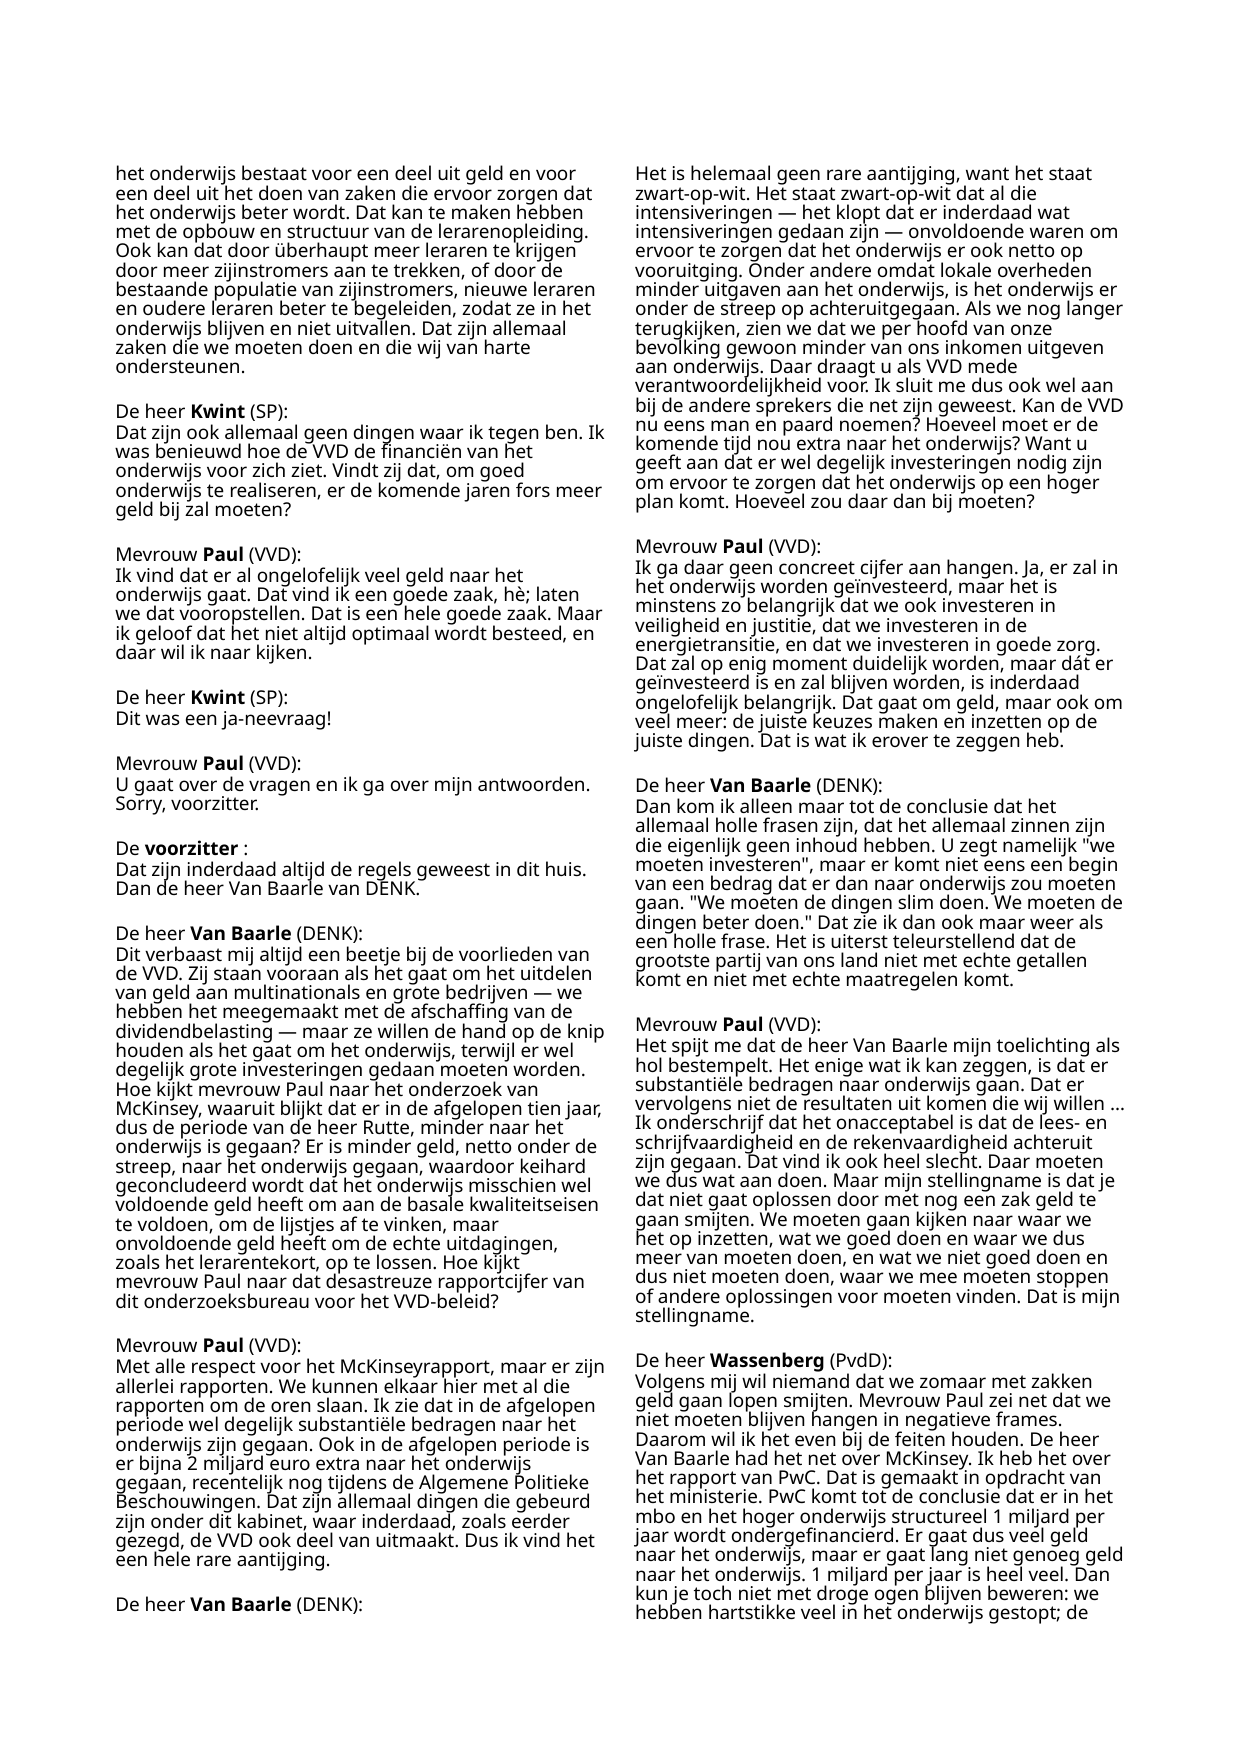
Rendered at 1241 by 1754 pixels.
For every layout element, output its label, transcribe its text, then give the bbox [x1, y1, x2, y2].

text De heer Van Baarle (DENK): [115, 920, 605, 946]
text De heer Wassenberg (PvdD): [635, 1347, 1125, 1373]
text Ik vind dat er al ongelofelijk veel geld naar het onderwijs gaat. Dat vind ik een goede zaak, hè; laten we dat vooropstellen. Dat is een hele goede zaak. Maar ik geloof dat het niet altijd optimaal wordt besteed, en daar wil ik naar kijken. [115, 567, 605, 663]
text De heer Van Baarle (DENK): [635, 772, 1125, 798]
text Mevrouw Paul (VVD): [115, 541, 605, 567]
text Dit was een ja-neevraag! [115, 710, 605, 729]
text De heer Kwint (SP): [115, 684, 605, 710]
text De heer Kwint (SP): [115, 398, 605, 424]
text Volgens mij wil niemand dat we zomaar met zakken geld gaan lopen smijten. Mevrouw Paul zei net dat we niet moeten blijven hangen in negatieve frames. Daarom wil ik het even bij de feiten houden. De heer Van Baarle had het net over McKinsey. Ik heb het over het rapport van PwC. Dat is gemaakt in opdracht van het ministerie. PwC komt tot de conclusie dat er in het mbo en het hoger onderwijs structureel 1 miljard per jaar wordt ondergefinancierd. Er gaat dus veel geld naar het onderwijs, maar er gaat lang niet genoeg geld naar het onderwijs. 1 miljard per jaar is heel veel. Dan kun je toch niet met droge ogen blijven beweren: we hebben hartstikke veel in het onderwijs gestopt; de [635, 1373, 1125, 1623]
text Met alle respect voor het McKinseyrapport, maar er zijn allerlei rapporten. We kunnen elkaar hier met al die rapporten om de oren slaan. Ik zie dat in de afgelopen periode wel degelijk substantiële bedragen naar het onderwijs zijn gegaan. Ook in de afgelopen periode is er bijna 2 miljard euro extra naar het onderwijs gegaan, recentelijk nog tijdens de Algemene Politieke Beschouwingen. Dat zijn allemaal dingen die gebeurd zijn onder dit kabinet, waar inderdaad, zoals eerder gezegd, de VVD ook deel van uitmaakt. Dus ik vind het een hele rare aantijging. [115, 1358, 605, 1570]
text U gaat over de vragen en ik ga over mijn antwoorden. Sorry, voorzitter. [115, 776, 605, 814]
text Het spijt me dat de heer Van Baarle mijn toelichting als hol bestempelt. Het enige wat ik kan zeggen, is dat er substantiële bedragen naar onderwijs gaan. Dat er vervolgens niet de resultaten uit komen die wij willen … Ik onderschrijf dat het onacceptabel is dat de lees- en schrijfvaardigheid en de rekenvaardigheid achteruit zijn gegaan. Dat vind ik ook heel slecht. Daar moeten we dus wat aan doen. Maar mijn stellingname is dat je dat niet gaat oplossen door met nog een zak geld te gaan smijten. We moeten gaan kijken naar waar we het op inzetten, wat we goed doen en waar we dus meer van moeten doen, en wat we niet goed doen en dus niet moeten doen, waar we mee moeten stoppen of andere oplossingen voor moeten vinden. Dat is mijn stellingname. [635, 1037, 1125, 1326]
text Het is helemaal geen rare aantijging, want het staat zwart-op-wit. Het staat zwart-op-wit dat al die intensiveringen — het klopt dat er inderdaad wat intensiveringen gedaan zijn — onvoldoende waren om ervoor te zorgen dat het onderwijs er ook netto op vooruitging. Onder andere omdat lokale overheden minder uitgaven aan het onderwijs, is het onderwijs er onder de streep op achteruitgegaan. Als we nog langer terugkijken, zien we dat we per hoofd van onze bevolking gewoon minder van ons inkomen uitgeven aan onderwijs. Daar draagt u als VVD mede verantwoordelijkheid voor. Ik sluit me dus ook wel aan bij de andere sprekers die net zijn geweest. Kan de VVD nu eens man en paard noemen? Hoeveel moet er de komende tijd nou extra naar het onderwijs? Want u geeft aan dat er wel degelijk investeringen nodig zijn om ervoor te zorgen dat het onderwijs op een hoger plan komt. Hoeveel zou daar dan bij moeten? [635, 165, 1125, 512]
text Dat zijn inderdaad altijd de regels geweest in dit huis. Dan de heer Van Baarle van DENK. [115, 861, 605, 899]
text De voorzitter : [115, 835, 605, 861]
text Mevrouw Paul (VVD): [115, 1333, 605, 1358]
text het onderwijs bestaat voor een deel uit geld en voor een deel uit het doen van zaken die ervoor zorgen dat het onderwijs beter wordt. Dat kan te maken hebben met de opbouw en structuur van de lerarenopleiding. Ook kan dat door überhaupt meer leraren te krijgen door meer zijinstromers aan te trekken, of door de bestaande populatie van zijinstromers, nieuwe leraren en oudere leraren beter te begeleiden, zodat ze in het onderwijs blijven en niet uitvallen. Dat zijn allemaal zaken die we moeten doen en die wij van harte ondersteunen. [115, 165, 605, 377]
text Mevrouw Paul (VVD): [635, 1012, 1125, 1037]
text Dat zijn ook allemaal geen dingen waar ik tegen ben. Ik was benieuwd hoe de VVD de financiën van het onderwijs voor zich ziet. Vindt zij dat, om goed onderwijs te realiseren, er de komende jaren fors meer geld bij zal moeten? [115, 424, 605, 520]
text Dan kom ik alleen maar tot de conclusie dat het allemaal holle frasen zijn, dat het allemaal zinnen zijn die eigenlijk geen inhoud hebben. U zegt namelijk "we moeten investeren", maar er komt niet eens een begin van een bedrag dat er dan naar onderwijs zou moeten gaan. "We moeten de dingen slim doen. We moeten de dingen beter doen." Dat zie ik dan ook maar weer als een holle frase. Het is uiterst teleurstellend dat de grootste partij van ons land niet met echte getallen komt en niet met echte maatregelen komt. [635, 798, 1125, 991]
text Ik ga daar geen concreet cijfer aan hangen. Ja, er zal in het onderwijs worden geïnvesteerd, maar het is minstens zo belangrijk dat we ook investeren in veiligheid en justitie, dat we investeren in de energietransitie, en dat we investeren in goede zorg. Dat zal op enig moment duidelijk worden, maar dát er geïnvesteerd is en zal blijven worden, is inderdaad ongelofelijk belangrijk. Dat gaat om geld, maar ook om veel meer: de juiste keuzes maken en inzetten op de juiste dingen. Dat is wat ik erover te zeggen heb. [635, 559, 1125, 751]
text De heer Van Baarle (DENK): [115, 1591, 605, 1617]
text Mevrouw Paul (VVD): [635, 533, 1125, 559]
text Mevrouw Paul (VVD): [115, 750, 605, 776]
text Dit verbaast mij altijd een beetje bij de voorlieden van de VVD. Zij staan vooraan als het gaat om het uitdelen van geld aan multinationals en grote bedrijven — we hebben het meegemaakt met de afschaffing van de dividendbelasting — maar ze willen de hand op de knip houden als het gaat om het onderwijs, terwijl er wel degelijk grote investeringen gedaan moeten worden. Hoe kijkt mevrouw Paul naar het onderzoek van McKinsey, waaruit blijkt dat er in de afgelopen tien jaar, dus de periode van de heer Rutte, minder naar het onderwijs is gegaan? Er is minder geld, netto onder de streep, naar het onderwijs gegaan, waardoor keihard geconcludeerd wordt dat het onderwijs misschien wel voldoende geld heeft om aan de basale kwaliteitseisen te voldoen, om de lijstjes af te vinken, maar onvoldoende geld heeft om de echte uitdagingen, zoals het lerarentekort, op te lossen. Hoe kijkt mevrouw Paul naar dat desastreuze rapportcijfer van dit onderzoeksbureau voor het VVD-beleid? [115, 946, 605, 1312]
